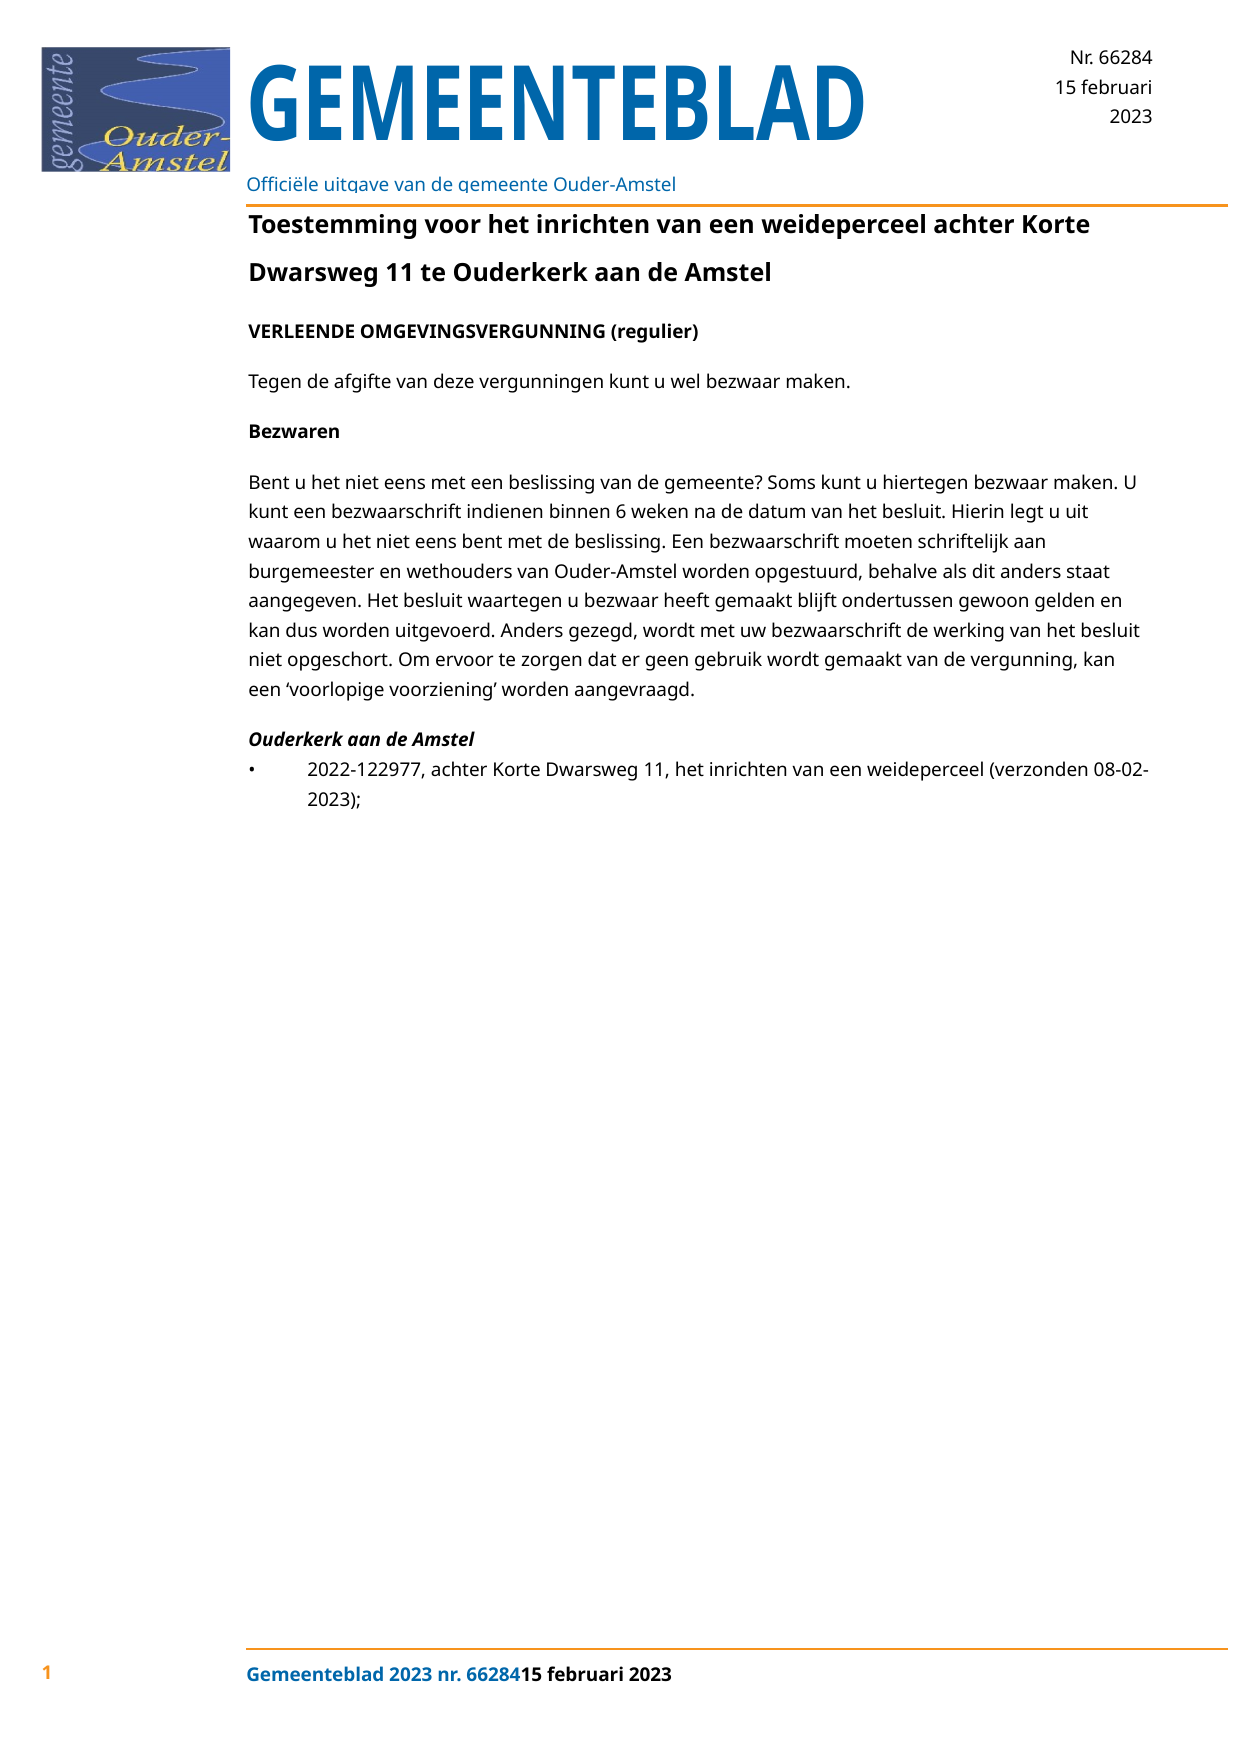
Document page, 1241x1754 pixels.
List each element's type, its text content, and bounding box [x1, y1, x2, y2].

text Tegen de afgifte van deze vergunningen kunt u wel bezwaar maken. [248, 368, 1152, 394]
text Bezwaren [248, 419, 1152, 444]
text Bent u het niet eens met een beslissing van de gemeente? Soms kunt u hiertegen bezwaar maken. U kunt een bezwaarschrift indienen binnen 6 weken na de datum van het besluit. Hierin legt u uit waarom u het niet eens bent met de beslissing. Een bezwaarschrift moeten schriftelijk aan burgemeester en wethouders van Ouder-Amstel worden opgestuurd, behalve als dit anders staat aangegeven. Het besluit waartegen u bezwaar heeft gemaakt blijft ondertussen gewoon gelden en kan dus worden uitgevoerd. Anders gezegd, wordt met uw bezwaarschrift de werking van het besluit niet opgeschort. Om ervoor te zorgen dat er geen gebruik wordt gemaakt van de vergunning, kan een ‘voorlopige voorziening’ worden aangevraagd. [248, 469, 1152, 702]
text VERLEENDE OMGEVINGSVERGUNNING (regulier) [248, 318, 1152, 344]
text Toestemming voor het inrichten van een weideperceel achter Korte Dwarsweg 11 te Ouderkerk aan de Amstel [248, 207, 1152, 288]
picture [41, 47, 231, 172]
text Ouderkerk aan de Amstel [248, 727, 1152, 752]
list 2022-122977, achter Korte Dwarsweg 11, het inrichten van een weideperceel (verzonden 08-02-2023); [248, 756, 1152, 812]
